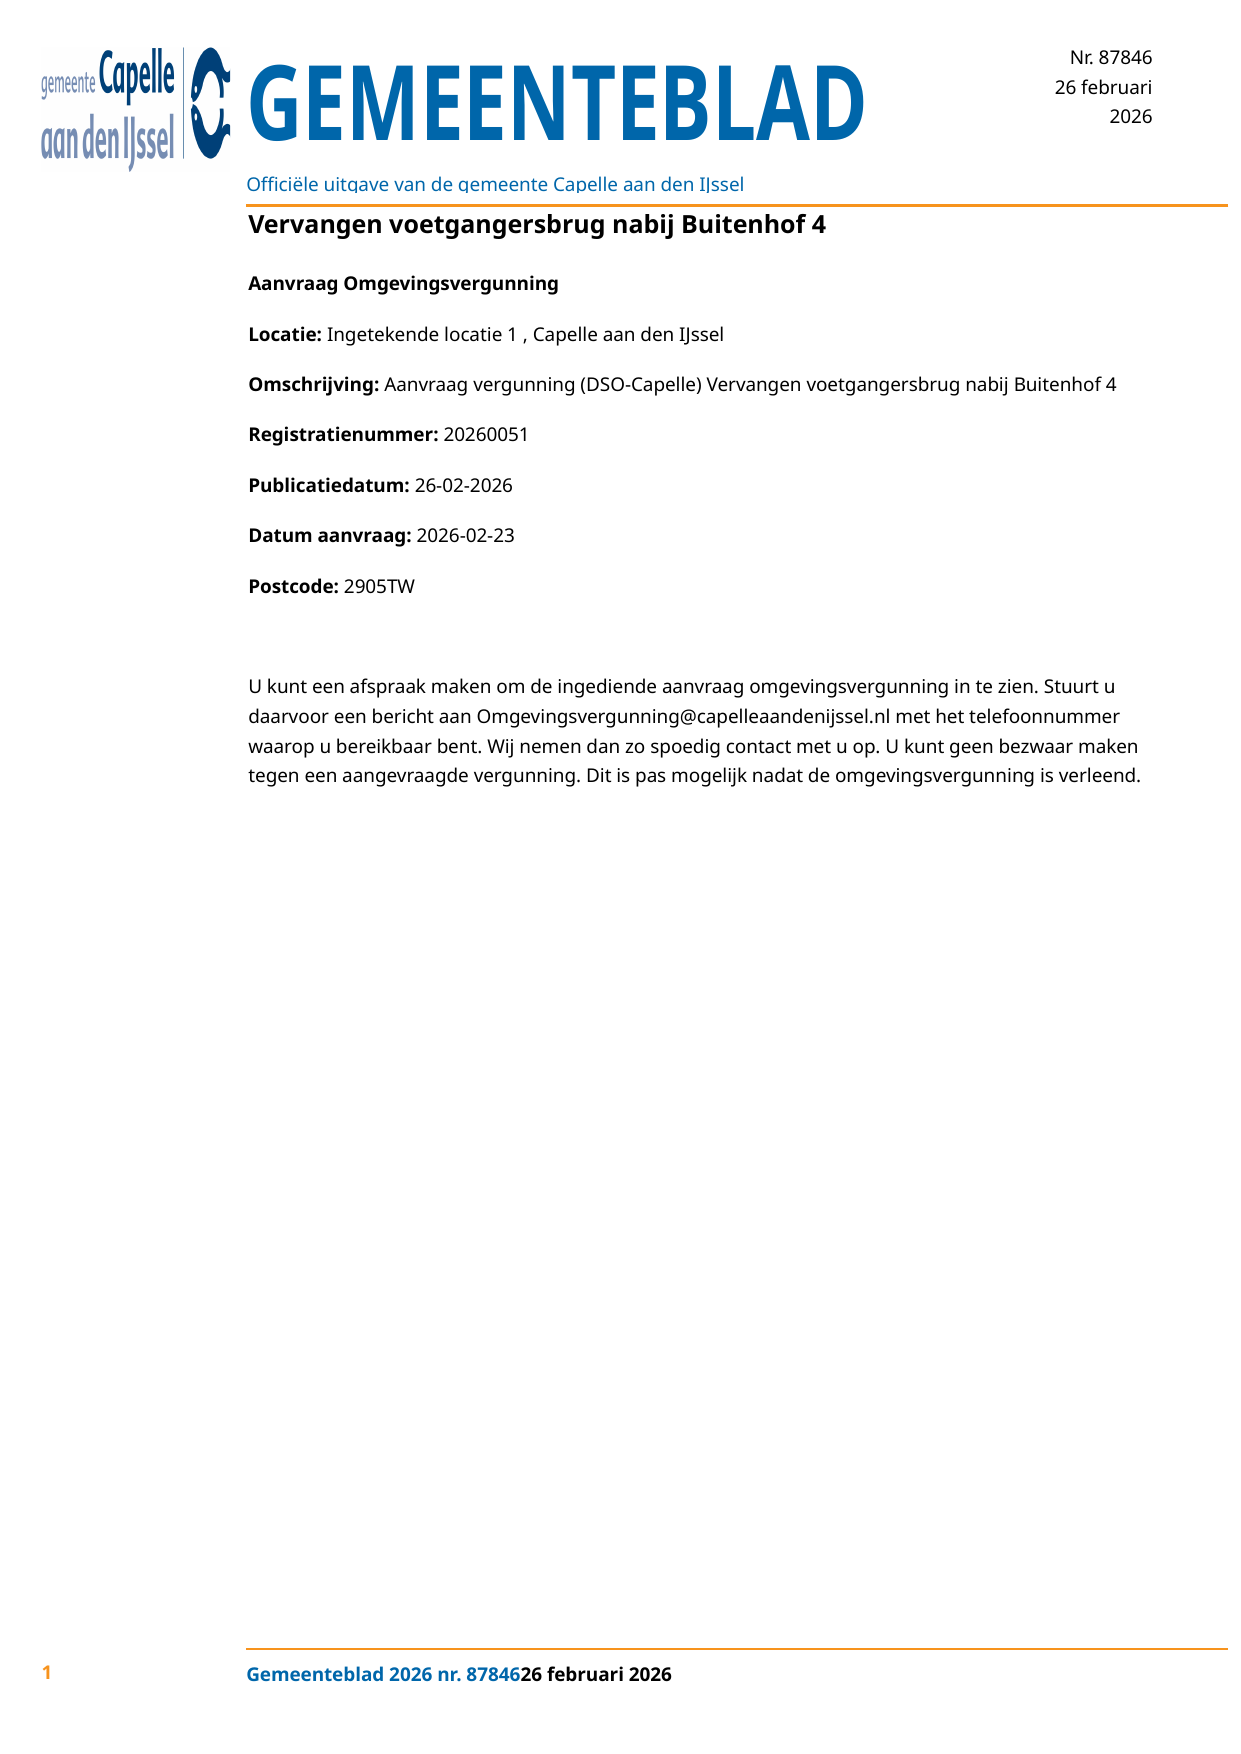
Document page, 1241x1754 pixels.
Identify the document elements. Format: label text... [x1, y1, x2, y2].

text Publicatiedatum: 26-02-2026 [248, 472, 1152, 498]
text Datum aanvraag: 2026-02-23 [248, 522, 1152, 548]
text Registratienummer: 20260051 [248, 422, 1152, 447]
text Vervangen voetgangersbrug nabij Buitenhof 4 [248, 207, 1152, 241]
text Postcode: 2905TW [248, 573, 1152, 598]
text Locatie: Ingetekende locatie 1 , Capelle aan den IJssel [248, 321, 1152, 346]
picture [41, 47, 231, 172]
text Omschrijving: Aanvraag vergunning (DSO-Capelle) Vervangen voetgangersbrug nabij Buitenhof 4 [248, 371, 1152, 397]
text Aanvraag Omgevingsvergunning [248, 270, 1152, 296]
text U kunt een afspraak maken om de ingediende aanvraag omgevingsvergunning in te zien. Stuurt u daarvoor een bericht aan Omgevingsvergunning@capelleaandenijssel.nl met het telefoonnummer waarop u bereikbaar bent. Wij nemen dan zo spoedig contact met u op. U kunt geen bezwaar maken tegen een aangevraagde vergunning. Dit is pas mogelijk nadat de omgevingsvergunning is verleend. [248, 674, 1152, 788]
